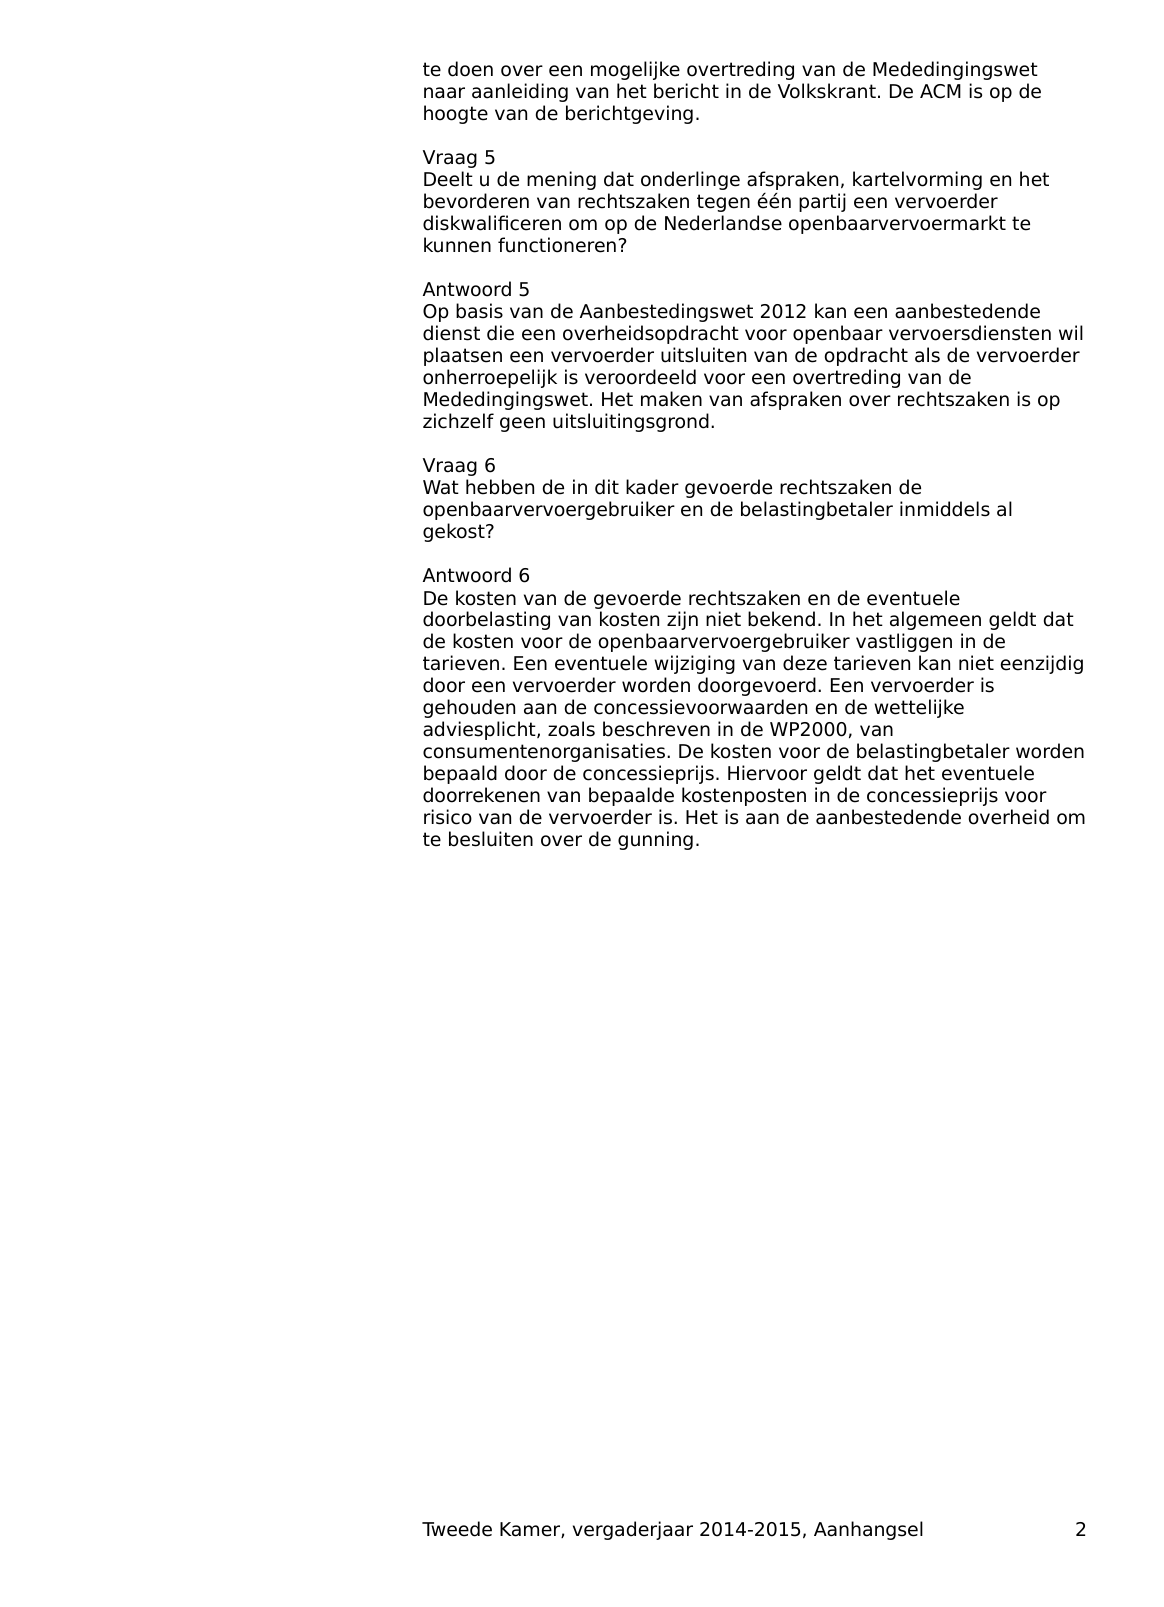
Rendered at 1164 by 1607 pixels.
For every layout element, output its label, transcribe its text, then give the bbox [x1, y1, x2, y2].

text De kosten van de gevoerde rechtszaken en de eventuele doorbelasting van kosten zijn niet bekend. In het algemeen geldt dat de kosten voor de openbaarvervoergebruiker vastliggen in de tarieven. Een eventuele wijziging van deze tarieven kan niet eenzijdig door een vervoerder worden doorgevoerd. Een vervoerder is gehouden aan de concessievoorwaarden en de wettelijke adviesplicht, zoals beschreven in de WP2000, van consumentenorganisaties. De kosten voor de belastingbetaler worden bepaald door de concessieprijs. Hiervoor geldt dat het eventuele doorrekenen van bepaalde kostenposten in de concessieprijs voor risico van de vervoerder is. Het is aan de aanbestedende overheid om te besluiten over de gunning. [422, 587, 1087, 851]
text Wat hebben de in dit kader gevoerde rechtszaken de openbaarvervoergebruiker en de belastingbetaler inmiddels al gekost? [422, 477, 1087, 543]
text Vraag 5 [422, 147, 1087, 169]
text Antwoord 6 [422, 565, 1087, 587]
text Vraag 6 [422, 455, 1087, 477]
text Op basis van de Aanbestedingswet 2012 kan een aanbestedende dienst die een overheidsopdracht voor openbaar vervoersdiensten wil plaatsen een vervoerder uitsluiten van de opdracht als de vervoerder onherroepelijk is veroordeeld voor een overtreding van de Mededingingswet. Het maken van afspraken over rechtszaken is op zichzelf geen uitsluitingsgrond. [422, 301, 1087, 433]
text te doen over een mogelijke overtreding van de Mededingingswet naar aanleiding van het bericht in de Volkskrant. De ACM is op de hoogte van de berichtgeving. [422, 59, 1087, 125]
text Antwoord 5 [422, 279, 1087, 301]
text Deelt u de mening dat onderlinge afspraken, kartelvorming en het bevorderen van rechtszaken tegen één partij een vervoerder diskwalificeren om op de Nederlandse openbaarvervoermarkt te kunnen functioneren? [422, 169, 1087, 257]
